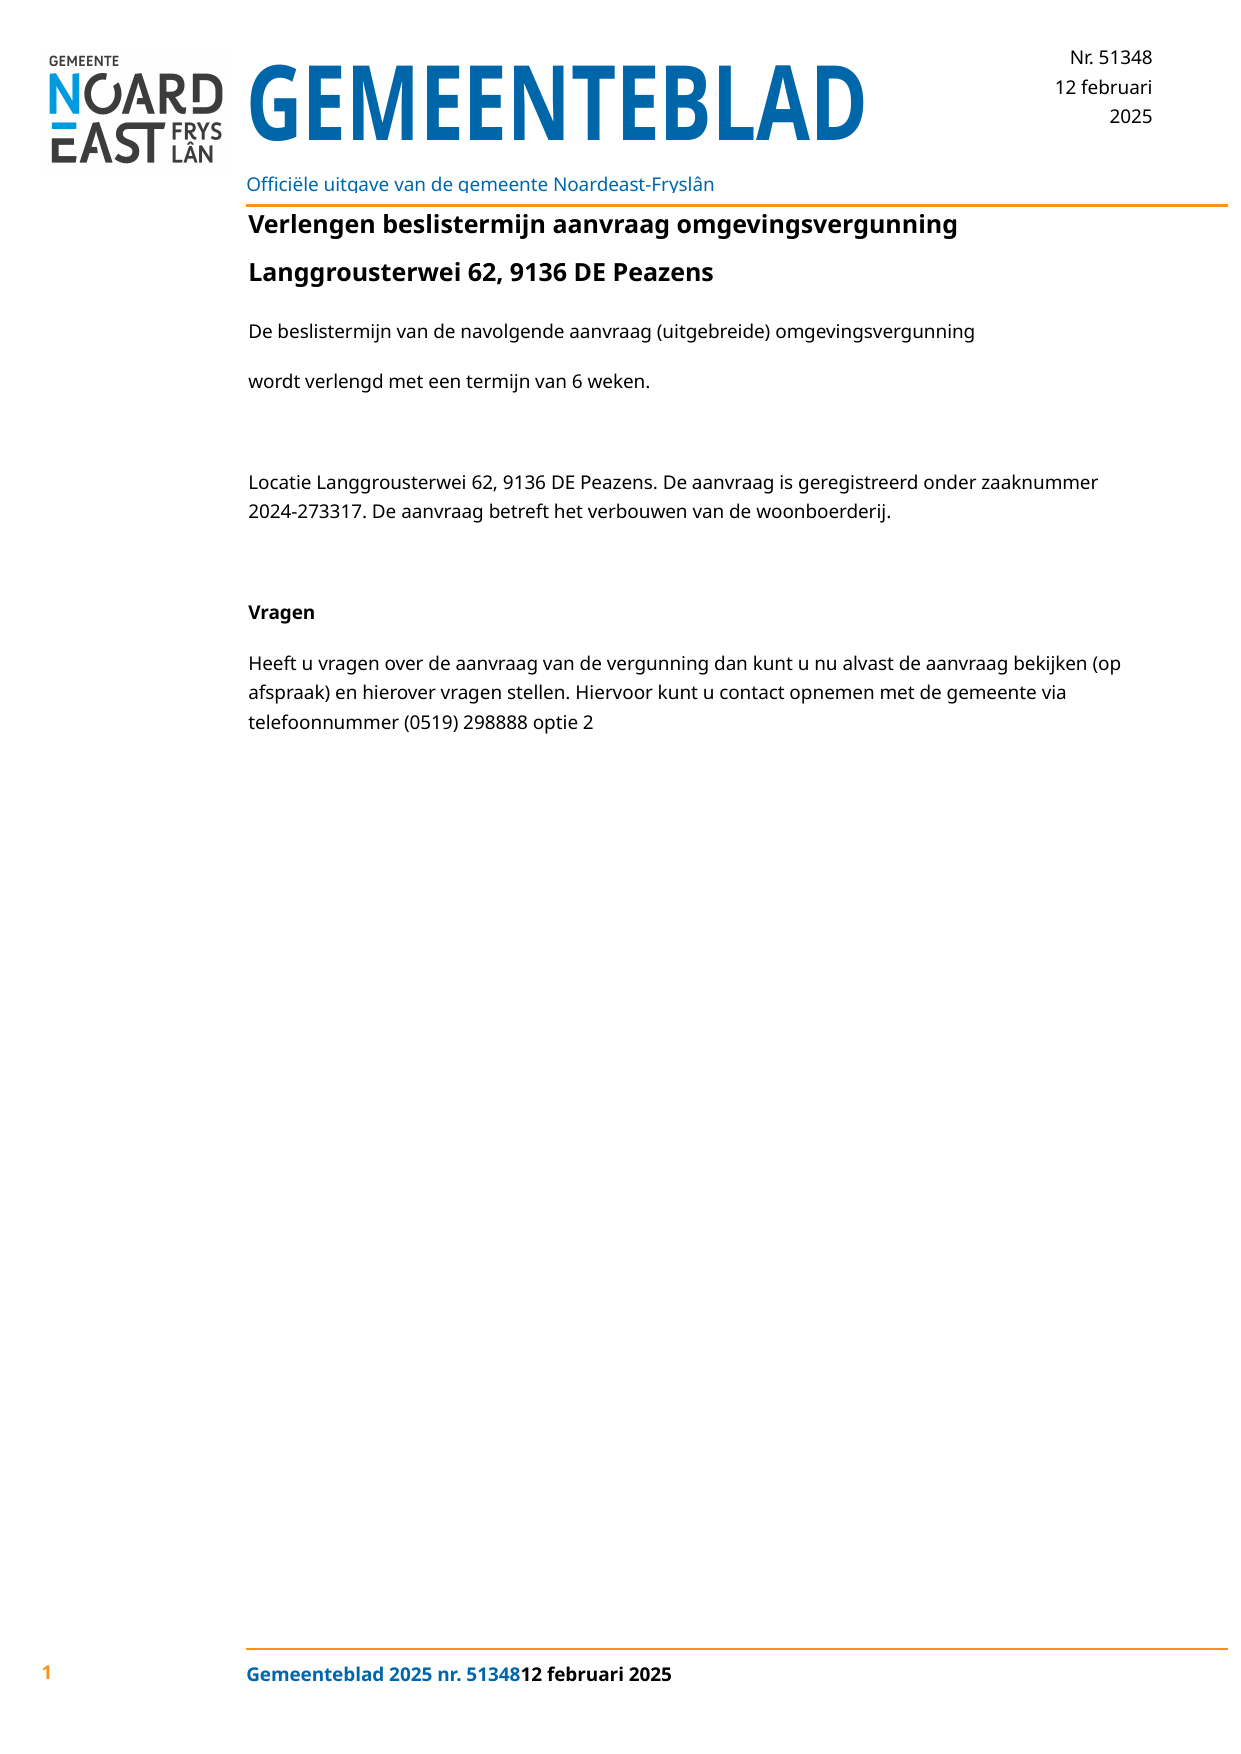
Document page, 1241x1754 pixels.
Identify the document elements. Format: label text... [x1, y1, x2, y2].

text Vragen [248, 599, 1152, 625]
text Locatie Langgrousterwei 62, 9136 DE Peazens. De aanvraag is geregistreerd onder zaaknummer 2024-273317. De aanvraag betreft het verbouwen van de woonboerderij. [248, 469, 1152, 524]
picture [41, 47, 231, 172]
text Heeft u vragen over de aanvraag van de vergunning dan kunt u nu alvast de aanvraag bekijken (op afspraak) en hierover vragen stellen. Hiervoor kunt u contact opnemen met de gemeente via telefoonnummer (0519) 298888 optie 2 [248, 650, 1152, 735]
text wordt verlengd met een termijn van 6 weken. [248, 368, 1152, 394]
text De beslistermijn van de navolgende aanvraag (uitgebreide) omgevingsvergunning [248, 318, 1152, 344]
text Verlengen beslistermijn aanvraag omgevingsvergunning Langgrousterwei 62, 9136 DE Peazens [248, 207, 1152, 288]
